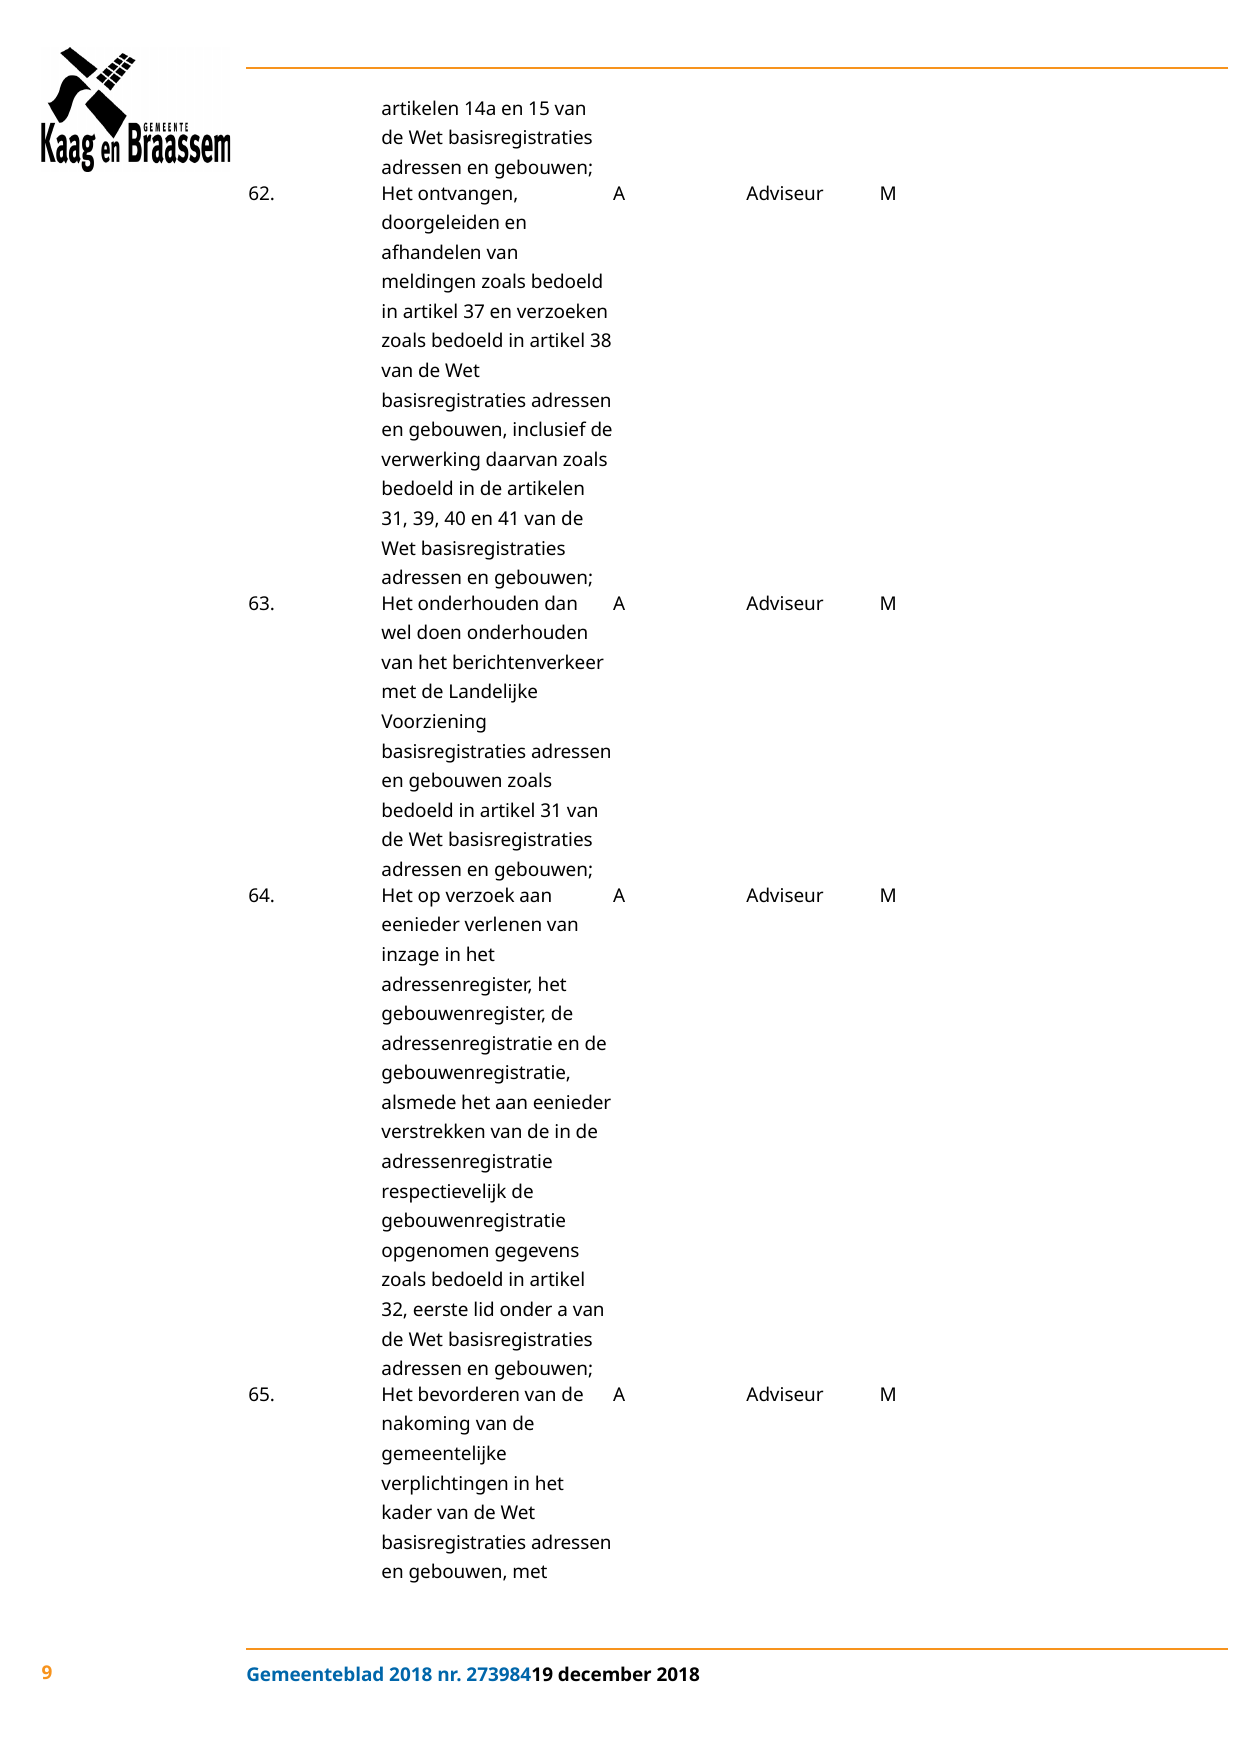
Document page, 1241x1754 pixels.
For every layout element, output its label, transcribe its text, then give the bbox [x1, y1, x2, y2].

table_cell 64. [248, 882, 381, 1381]
table_cell [1013, 95, 1152, 180]
table_cell A [613, 590, 746, 882]
table_cell M [879, 180, 1013, 590]
table_cell [746, 95, 879, 180]
table_cell 65. [248, 1381, 381, 1584]
table_cell [248, 95, 381, 180]
table_cell Adviseur [746, 1381, 879, 1584]
table_cell Adviseur [746, 180, 879, 590]
table_cell Het bevorderen van de nakoming van de gemeentelijke verplichtingen in het kader van de Wet basisregistraties adressen en gebouwen, met [381, 1381, 613, 1584]
table_cell M [879, 882, 1013, 1381]
table_cell Het onderhouden dan wel doen onderhouden van het berichtenverkeer met de Landelijke Voorziening basisregistraties adressen en gebouwen zoals bedoeld in artikel 31 van de Wet basisregistraties adressen en gebouwen; [381, 590, 613, 882]
picture [41, 47, 231, 172]
table_cell [613, 95, 746, 180]
table_cell 63. [248, 590, 381, 882]
table_cell [1013, 882, 1152, 1381]
table_cell [1013, 180, 1152, 590]
table_cell artikelen 14a en 15 van de Wet basisregistraties adressen en gebouwen; [381, 95, 613, 180]
table_cell M [879, 590, 1013, 882]
table_cell A [613, 180, 746, 590]
table_cell M [879, 1381, 1013, 1584]
table_cell [879, 95, 1013, 180]
table_cell Het op verzoek aan eenieder verlenen van inzage in het adressenregister, het gebouwenregister, de adressenregistratie en de gebouwenregistratie, alsmede het aan eenieder verstrekken van de in de adressenregistratie respectievelijk de gebouwenregistratie opgenomen gegevens zoals bedoeld in artikel 32, eerste lid onder a van de Wet basisregistraties adressen en gebouwen; [381, 882, 613, 1381]
table_cell A [613, 1381, 746, 1584]
table_cell [1013, 590, 1152, 882]
table_cell Adviseur [746, 590, 879, 882]
table_cell Het ontvangen, doorgeleiden en afhandelen van meldingen zoals bedoeld in artikel 37 en verzoeken zoals bedoeld in artikel 38 van de Wet basisregistraties adressen en gebouwen, inclusief de verwerking daarvan zoals bedoeld in de artikelen 31, 39, 40 en 41 van de Wet basisregistraties adressen en gebouwen; [381, 180, 613, 590]
table_cell Adviseur [746, 882, 879, 1381]
table_cell [1013, 1381, 1152, 1584]
table_cell A [613, 882, 746, 1381]
table_cell 62. [248, 180, 381, 590]
